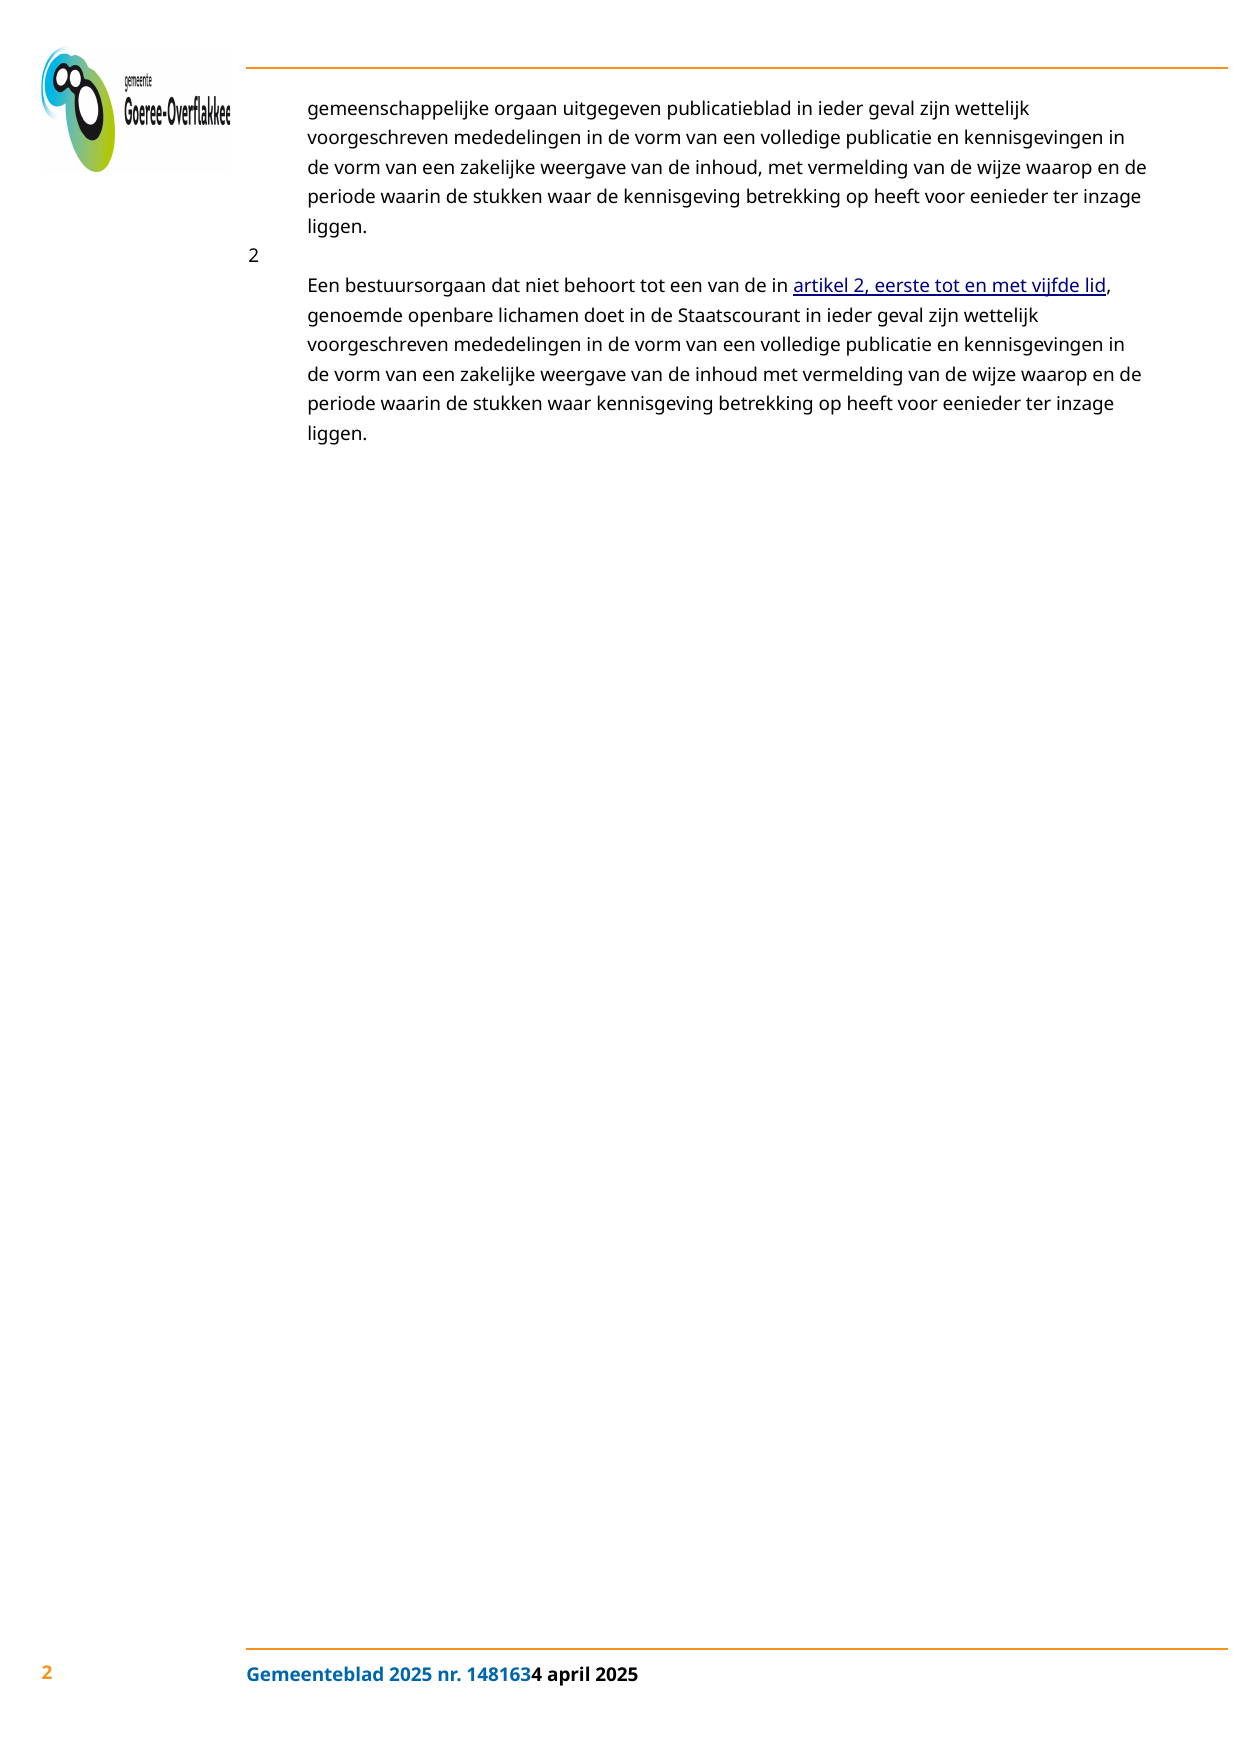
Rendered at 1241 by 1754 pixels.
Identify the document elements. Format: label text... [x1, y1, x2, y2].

picture [41, 47, 231, 172]
list Een bestuursorgaan dat niet behoort tot een van de in artikel 2, eerste tot en met vijfde lid, genoemde openbare lichamen doet in de Staatscourant in ieder geval zijn wettelijk voorgeschreven mededelingen in de vorm van een volledige publicatie en kennisgevingen in de vorm van een zakelijke weergave van de inhoud met vermelding van de wijze waarop en de periode waarin de stukken waar kennisgeving betrekking op heeft voor eenieder ter inzage liggen. [248, 272, 1152, 446]
list gemeenschappelijke orgaan uitgegeven publicatieblad in ieder geval zijn wettelijk voorgeschreven mededelingen in de vorm van een volledige publicatie en kennisgevingen in de vorm van een zakelijke weergave van de inhoud, met vermelding van de wijze waarop en de periode waarin de stukken waar de kennisgeving betrekking op heeft voor eenieder ter inzage liggen. [248, 95, 1152, 239]
